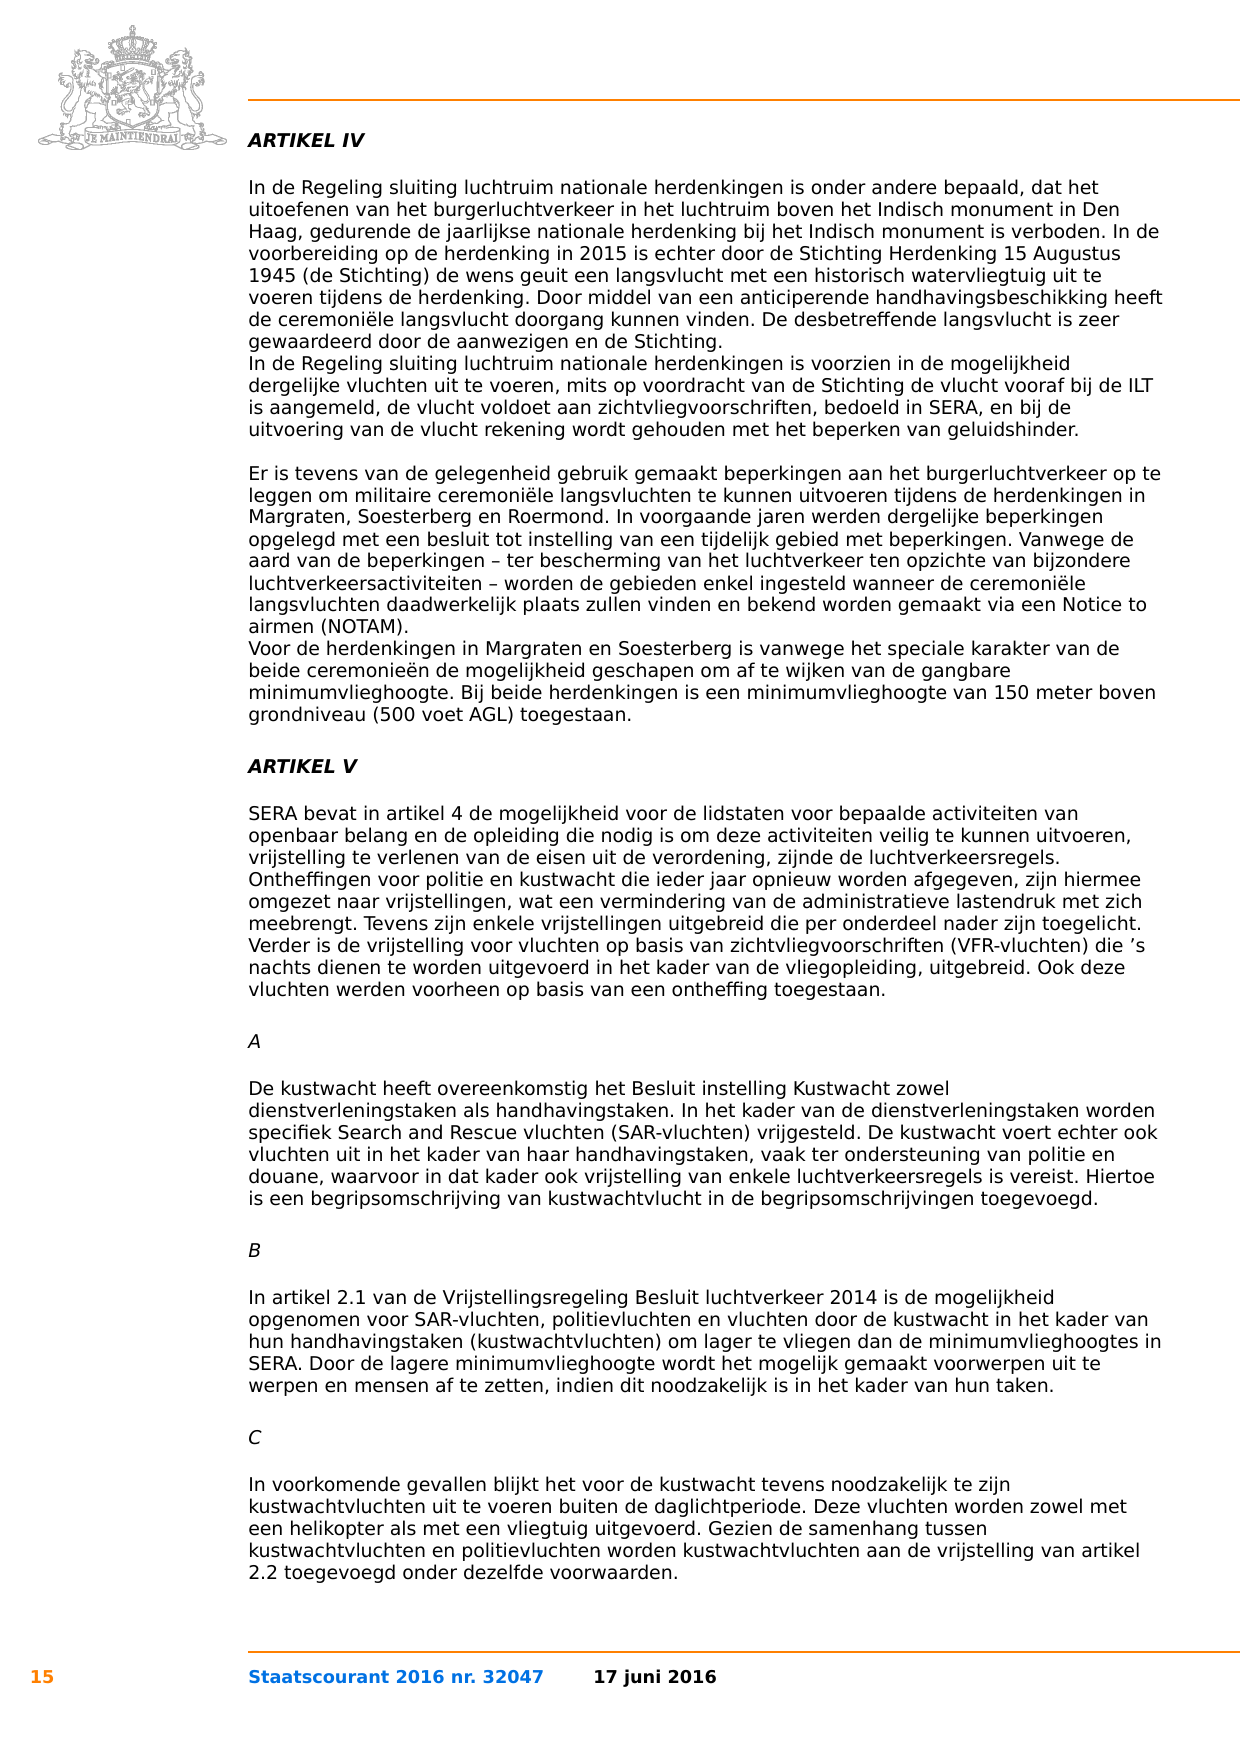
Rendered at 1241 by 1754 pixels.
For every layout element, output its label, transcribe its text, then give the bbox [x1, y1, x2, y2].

subtitle B [248, 1240, 1163, 1262]
text SERA bevat in artikel 4 de mogelijkheid voor de lidstaten voor bepaalde activiteiten van openbaar belang en de opleiding die nodig is om deze activiteiten veilig te kunnen uitvoeren, vrijstelling te verlenen van de eisen uit de verordening, zijnde de luchtverkeersregels. Ontheffingen voor politie en kustwacht die ieder jaar opnieuw worden afgegeven, zijn hiermee omgezet naar vrijstellingen, wat een vermindering van de administratieve lastendruk met zich meebrengt. Tevens zijn enkele vrijstellingen uitgebreid die per onderdeel nader zijn toegelicht. [248, 803, 1163, 935]
subtitle ARTIKEL V [248, 756, 1163, 778]
text In voorkomende gevallen blijkt het voor de kustwacht tevens noodzakelijk te zijn kustwachtvluchten uit te voeren buiten de daglichtperiode. Deze vluchten worden zowel met een helikopter als met een vliegtuig uitgevoerd. Gezien de samenhang tussen kustwachtvluchten en politievluchten worden kustwachtvluchten aan de vrijstelling van artikel 2.2 toegevoegd onder dezelfde voorwaarden. [248, 1474, 1163, 1584]
text Verder is de vrijstelling voor vluchten op basis van zichtvliegvoorschriften (VFR-vluchten) die ’s nachts dienen te worden uitgevoerd in het kader van de vliegopleiding, uitgebreid. Ook deze vluchten werden voorheen op basis van een ontheffing toegestaan. [248, 935, 1163, 1001]
text Voor de herdenkingen in Margraten en Soesterberg is vanwege het speciale karakter van de beide ceremonieën de mogelijkheid geschapen om af te wijken van de gangbare minimumvlieghoogte. Bij beide herdenkingen is een minimumvlieghoogte van 150 meter boven grondniveau (500 voet AGL) toegestaan. [248, 638, 1163, 726]
picture [38, 25, 227, 150]
text Er is tevens van de gelegenheid gebruik gemaakt beperkingen aan het burgerluchtverkeer op te leggen om militaire ceremoniële langsvluchten te kunnen uitvoeren tijdens de herdenkingen in Margraten, Soesterberg en Roermond. In voorgaande jaren werden dergelijke beperkingen opgelegd met een besluit tot instelling van een tijdelijk gebied met beperkingen. Vanwege de aard van de beperkingen – ter bescherming van het luchtverkeer ten opzichte van bijzondere luchtverkeersactiviteiten – worden de gebieden enkel ingesteld wanneer de ceremoniële langsvluchten daadwerkelijk plaats zullen vinden en bekend worden gemaakt via een Notice to airmen (NOTAM). [248, 462, 1163, 638]
text In de Regeling sluiting luchtruim nationale herdenkingen is voorzien in de mogelijkheid dergelijke vluchten uit te voeren, mits op voordracht van de Stichting de vlucht vooraf bij de ILT is aangemeld, de vlucht voldoet aan zichtvliegvoorschriften, bedoeld in SERA, en bij de uitvoering van de vlucht rekening wordt gehouden met het beperken van geluidshinder. [248, 353, 1163, 441]
subtitle C [248, 1427, 1163, 1449]
subtitle A [248, 1031, 1163, 1053]
text In de Regeling sluiting luchtruim nationale herdenkingen is onder andere bepaald, dat het uitoefenen van het burgerluchtverkeer in het luchtruim boven het Indisch monument in Den Haag, gedurende de jaarlijkse nationale herdenking bij het Indisch monument is verboden. In de voorbereiding op de herdenking in 2015 is echter door de Stichting Herdenking 15 Augustus 1945 (de Stichting) de wens geuit een langsvlucht met een historisch watervliegtuig uit te voeren tijdens de herdenking. Door middel van een anticiperende handhavingsbeschikking heeft de ceremoniële langsvlucht doorgang kunnen vinden. De desbetreffende langsvlucht is zeer gewaardeerd door de aanwezigen en de Stichting. [248, 177, 1163, 353]
subtitle ARTIKEL IV [248, 130, 1163, 152]
text De kustwacht heeft overeenkomstig het Besluit instelling Kustwacht zowel dienstverleningstaken als handhavingstaken. In het kader van de dienstverleningstaken worden specifiek Search and Rescue vluchten (SAR-vluchten) vrijgesteld. De kustwacht voert echter ook vluchten uit in het kader van haar handhavingstaken, vaak ter ondersteuning van politie en douane, waarvoor in dat kader ook vrijstelling van enkele luchtverkeersregels is vereist. Hiertoe is een begripsomschrijving van kustwachtvlucht in de begripsomschrijvingen toegevoegd. [248, 1078, 1163, 1210]
text In artikel 2.1 van de Vrijstellingsregeling Besluit luchtverkeer 2014 is de mogelijkheid opgenomen voor SAR-vluchten, politievluchten en vluchten door de kustwacht in het kader van hun handhavingstaken (kustwachtvluchten) om lager te vliegen dan de minimumvlieghoogtes in SERA. Door de lagere minimumvlieghoogte wordt het mogelijk gemaakt voorwerpen uit te werpen en mensen af te zetten, indien dit noodzakelijk is in het kader van hun taken. [248, 1287, 1163, 1397]
